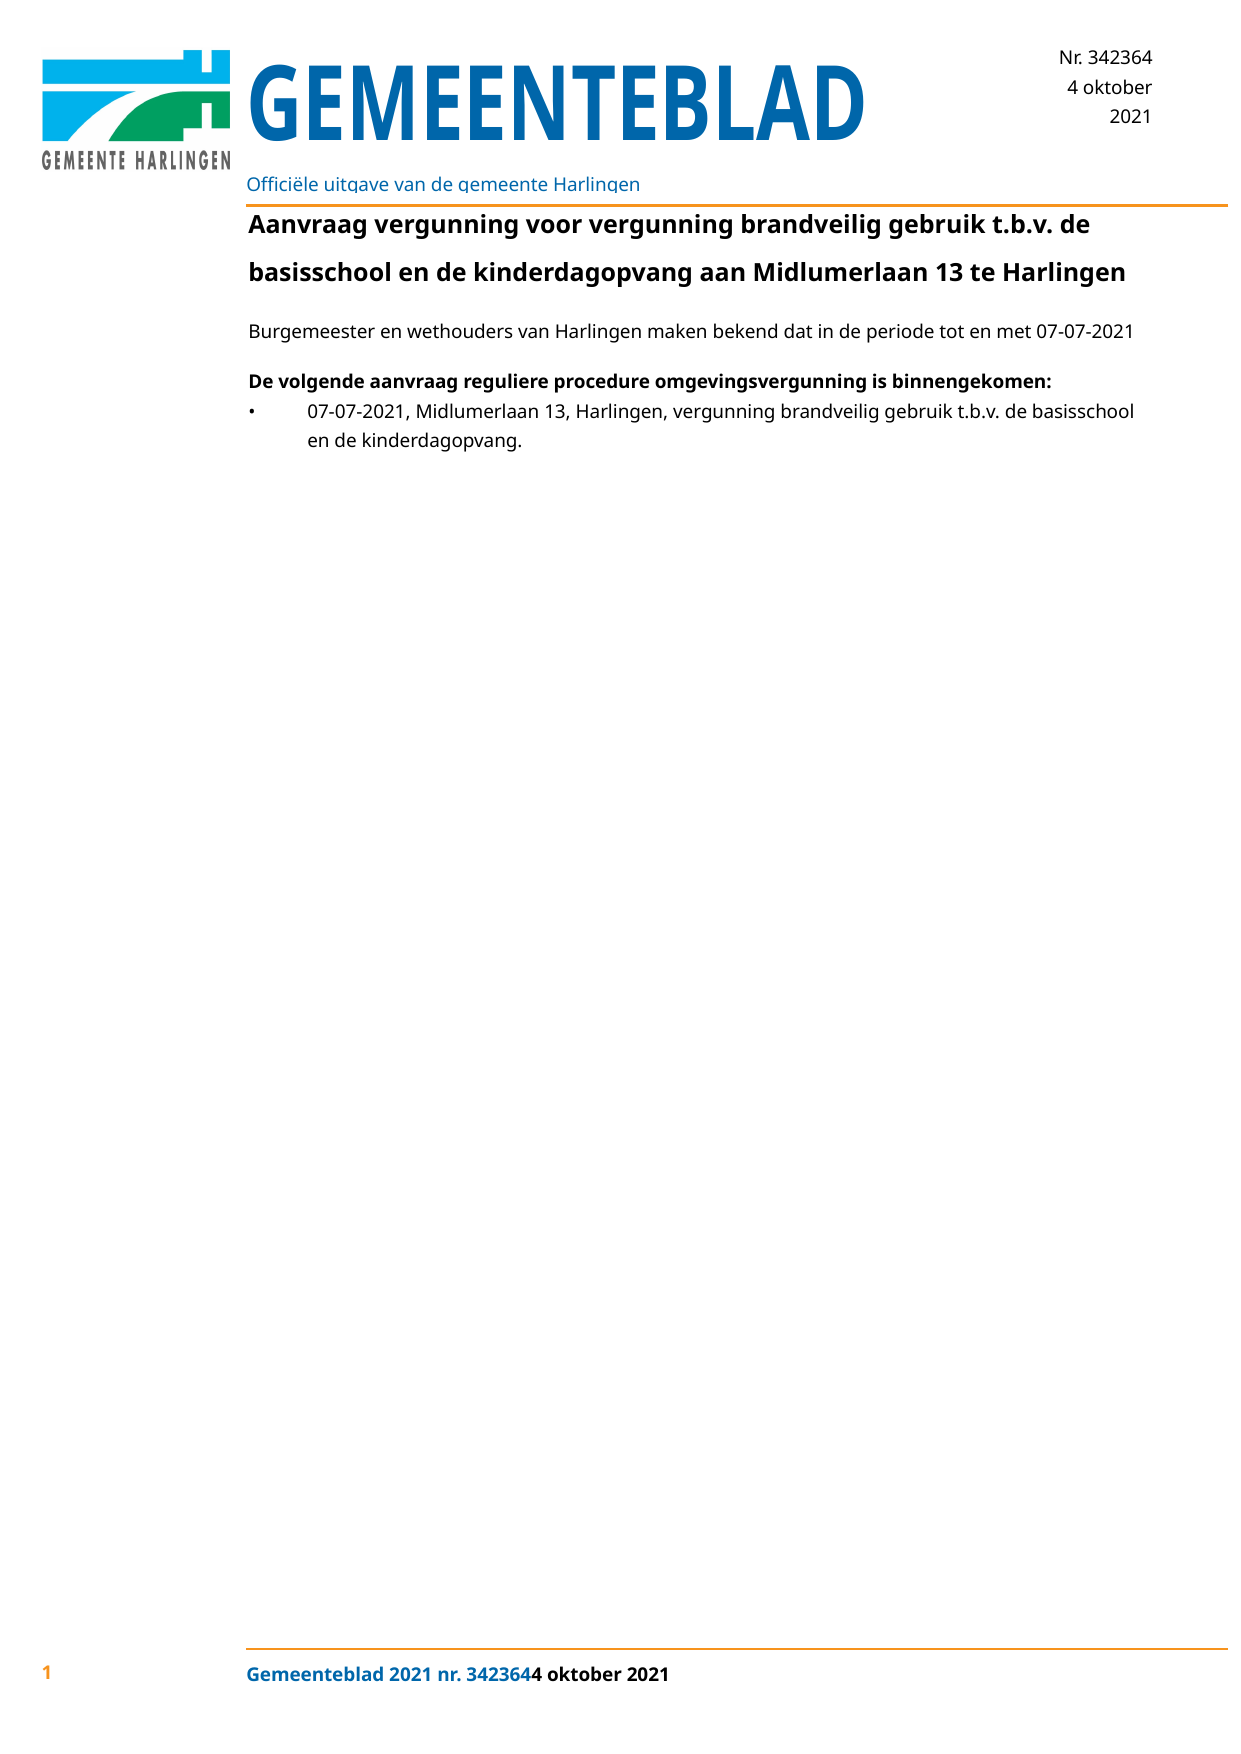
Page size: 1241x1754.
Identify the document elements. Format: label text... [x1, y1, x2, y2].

list 07-07-2021, Midlumerlaan 13, Harlingen, vergunning brandveilig gebruik t.b.v. de basisschool en de kinderdagopvang. [248, 398, 1152, 453]
text Aanvraag vergunning voor vergunning brandveilig gebruik t.b.v. de basisschool en de kinderdagopvang aan Midlumerlaan 13 te Harlingen [248, 207, 1152, 288]
text De volgende aanvraag reguliere procedure omgevingsvergunning is binnengekomen: [248, 368, 1152, 394]
picture [41, 47, 231, 172]
text Burgemeester en wethouders van Harlingen maken bekend dat in de periode tot en met 07-07-2021 [248, 318, 1152, 344]
